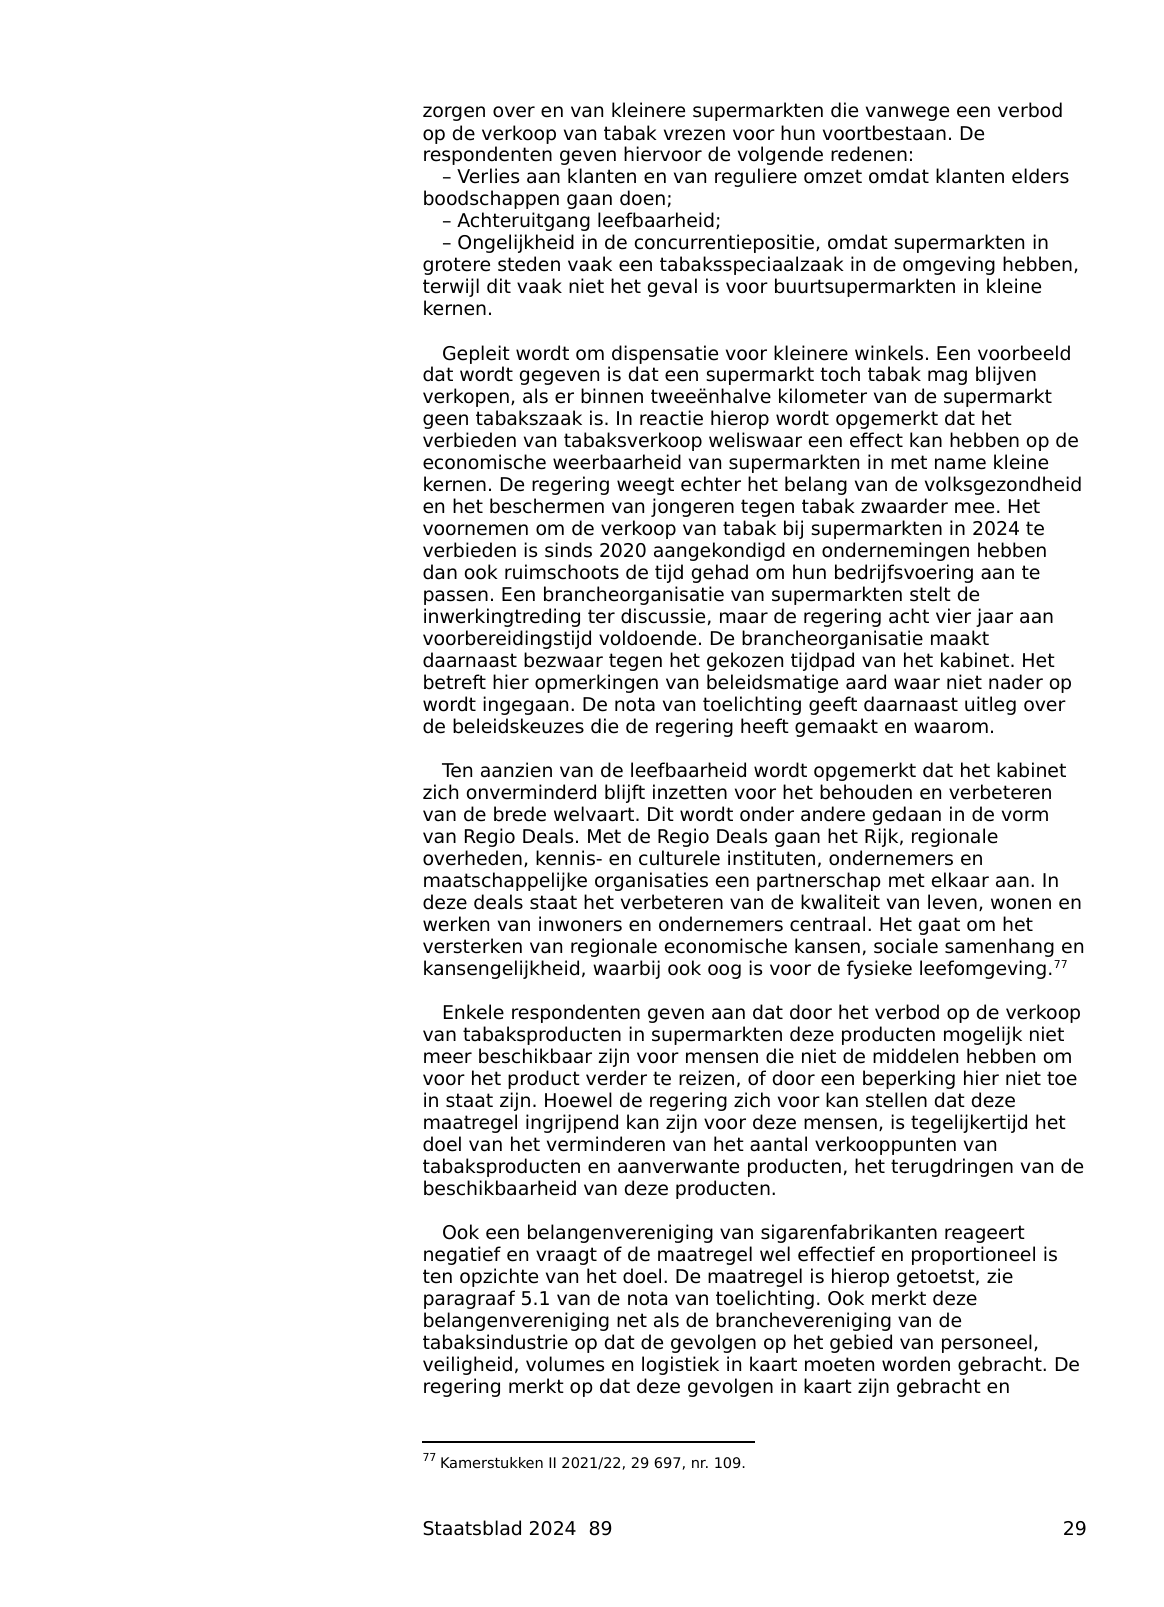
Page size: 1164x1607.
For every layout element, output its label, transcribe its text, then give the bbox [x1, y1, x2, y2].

text Enkele respondenten geven aan dat door het verbod op de verkoop van tabaksproducten in supermarkten deze producten mogelijk niet meer beschikbaar zijn voor mensen die niet de middelen hebben om voor het product verder te reizen, of door een beperking hier niet toe in staat zijn. Hoewel de regering zich voor kan stellen dat deze maatregel ingrijpend kan zijn voor deze mensen, is tegelijkertijd het doel van het verminderen van het aantal verkooppunten van tabaksproducten en aanverwante producten, het terugdringen van de beschikbaarheid van deze producten. [422, 1002, 1087, 1200]
text – Achteruitgang leefbaarheid; [422, 210, 1087, 232]
text – Ongelijkheid in de concurrentiepositie, omdat supermarkten in grotere steden vaak een tabaksspeciaalzaak in de omgeving hebben, terwijl dit vaak niet het geval is voor buurtsupermarkten in kleine kernen. [422, 232, 1087, 320]
text Gepleit wordt om dispensatie voor kleinere winkels. Een voorbeeld dat wordt gegeven is dat een supermarkt toch tabak mag blijven verkopen, als er binnen tweeënhalve kilometer van de supermarkt geen tabakszaak is. In reactie hierop wordt opgemerkt dat het verbieden van tabaksverkoop weliswaar een effect kan hebben op de economische weerbaarheid van supermarkten in met name kleine kernen. De regering weegt echter het belang van de volksgezondheid en het beschermen van jongeren tegen tabak zwaarder mee. Het voornemen om de verkoop van tabak bij supermarkten in 2024 te verbieden is sinds 2020 aangekondigd en ondernemingen hebben dan ook ruimschoots de tijd gehad om hun bedrijfsvoering aan te passen. Een brancheorganisatie van supermarkten stelt de inwerkingtreding ter discussie, maar de regering acht vier jaar aan voorbereidingstijd voldoende. De brancheorganisatie maakt daarnaast bezwaar tegen het gekozen tijdpad van het kabinet. Het betreft hier opmerkingen van beleidsmatige aard waar niet nader op wordt ingegaan. De nota van toelichting geeft daarnaast uitleg over de beleidskeuzes die de regering heeft gemaakt en waarom. [422, 342, 1087, 738]
text – Verlies aan klanten en van reguliere omzet omdat klanten elders boodschappen gaan doen; [422, 166, 1087, 210]
text Ook een belangenvereniging van sigarenfabrikanten reageert negatief en vraagt of de maatregel wel effectief en proportioneel is ten opzichte van het doel. De maatregel is hierop getoetst, zie paragraaf 5.1 van de nota van toelichting. Ook merkt deze belangenvereniging net als de branchevereniging van de tabaksindustrie op dat de gevolgen op het gebied van personeel, veiligheid, volumes en logistiek in kaart moeten worden gebracht. De regering merkt op dat deze gevolgen in kaart zijn gebracht en [422, 1222, 1087, 1398]
text zorgen over en van kleinere supermarkten die vanwege een verbod op de verkoop van tabak vrezen voor hun voortbestaan. De respondenten geven hiervoor de volgende redenen: [422, 100, 1087, 166]
text Ten aanzien van de leefbaarheid wordt opgemerkt dat het kabinet zich onverminderd blijft inzetten voor het behouden en verbeteren van de brede welvaart. Dit wordt onder andere gedaan in de vorm van Regio Deals. Met de Regio Deals gaan het Rijk, regionale overheden, kennis- en culturele instituten, ondernemers en maatschappelijke organisaties een partnerschap met elkaar aan. In deze deals staat het verbeteren van de kwaliteit van leven, wonen en werken van inwoners en ondernemers centraal. Het gaat om het versterken van regionale economische kansen, sociale samenhang en kansengelijkheid, waarbij ook oog is voor de fysieke leefomgeving. [422, 760, 1087, 980]
text Kamerstukken II 2021/22, 29 697, nr. 109. [422, 1451, 1087, 1473]
